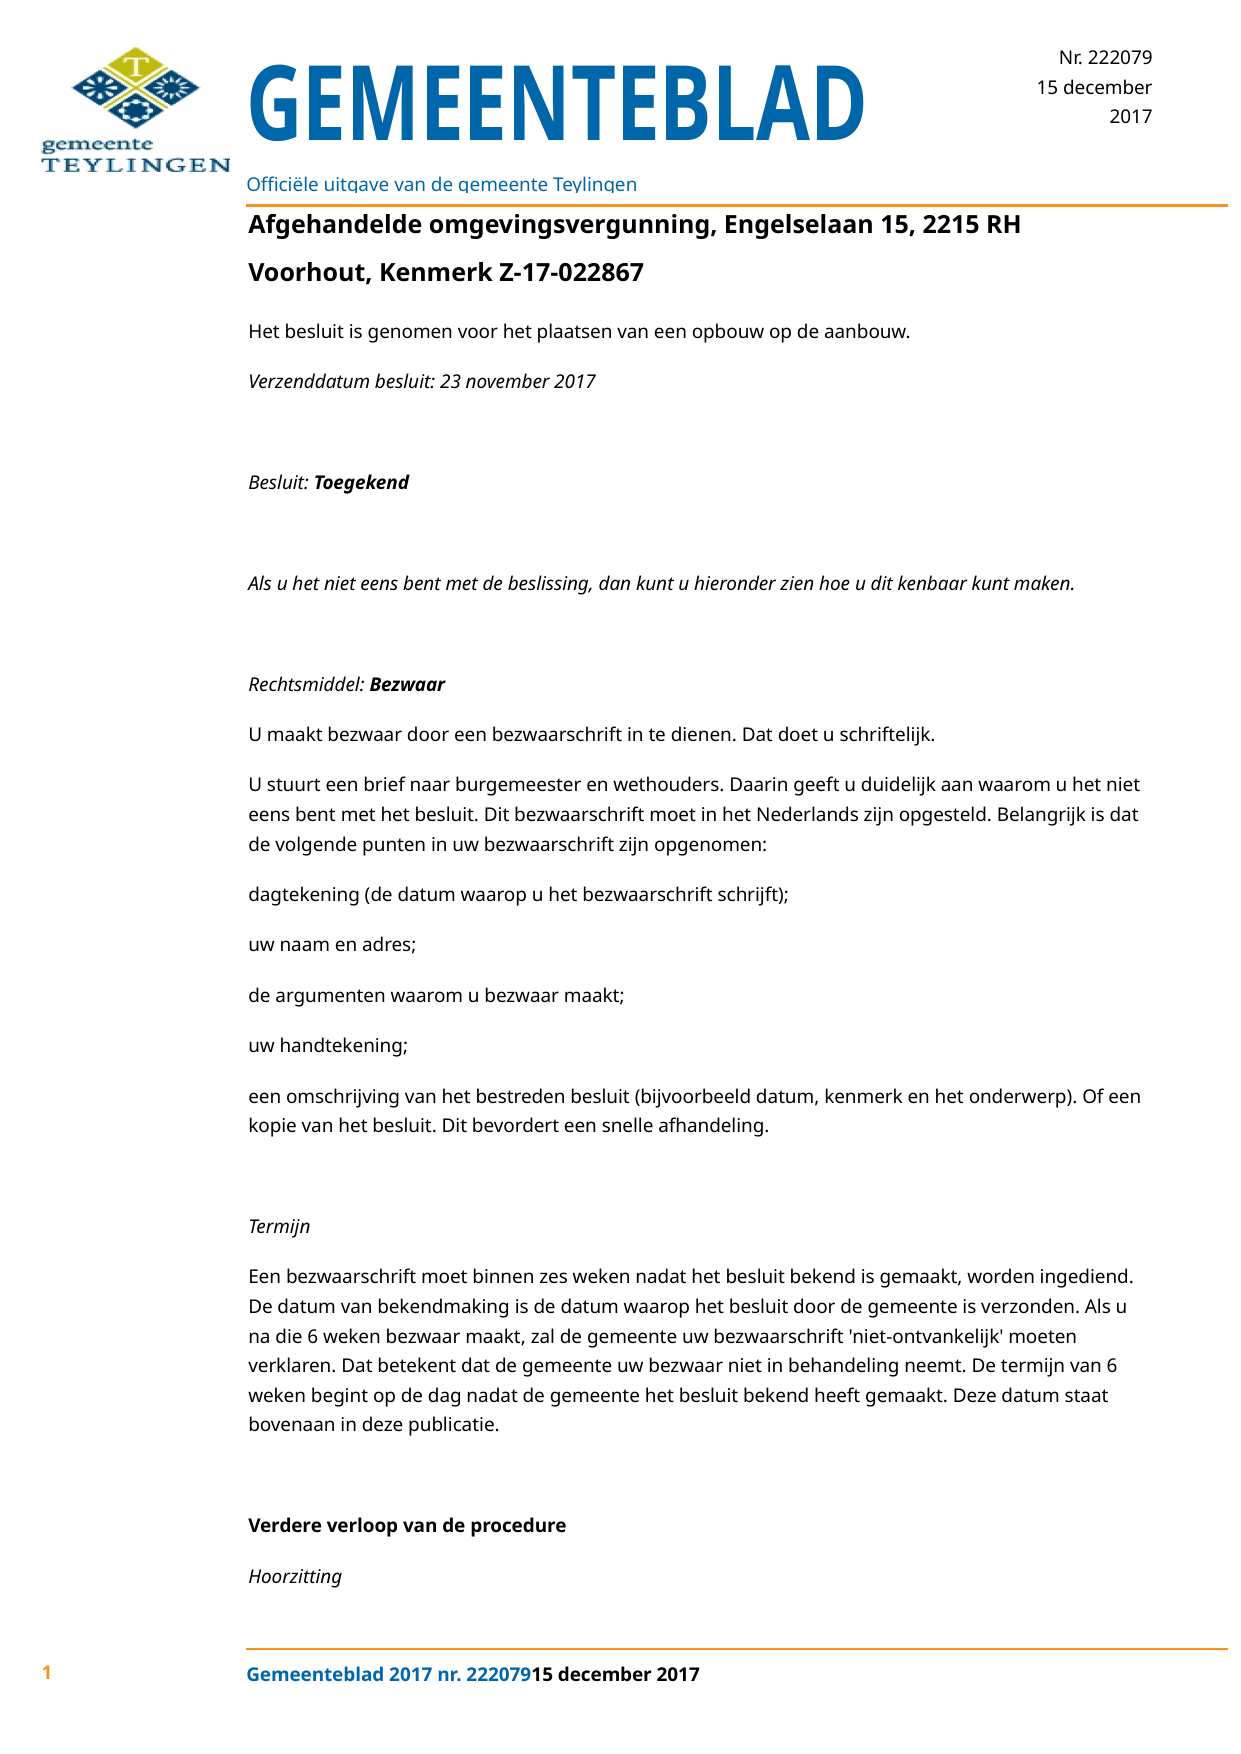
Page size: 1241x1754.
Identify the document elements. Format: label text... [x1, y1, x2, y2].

text U maakt bezwaar door een bezwaarschrift in te dienen. Dat doet u schriftelijk. [248, 721, 1152, 747]
text uw handtekening; [248, 1032, 1152, 1058]
text Het besluit is genomen voor het plaatsen van een opbouw op de aanbouw. [248, 318, 1152, 344]
text een omschrijving van het bestreden besluit (bijvoorbeeld datum, kenmerk en het onderwerp). Of een kopie van het besluit. Dit bevordert een snelle afhandeling. [248, 1083, 1152, 1138]
text Verzenddatum besluit: 23 november 2017 [248, 368, 1152, 394]
picture [41, 47, 231, 172]
text Verdere verloop van de procedure [248, 1512, 1152, 1538]
text Afgehandelde omgevingsvergunning, Engelselaan 15, 2215 RH Voorhout, Kenmerk Z-17-022867 [248, 207, 1152, 288]
text Hoorzitting [248, 1563, 1152, 1589]
text Besluit: Toegekend [248, 469, 1152, 495]
text dagtekening (de datum waarop u het bezwaarschrift schrijft); [248, 881, 1152, 907]
text Een bezwaarschrift moet binnen zes weken nadat het besluit bekend is gemaakt, worden ingediend. De datum van bekendmaking is de datum waarop het besluit door de gemeente is verzonden. Als u na die 6 weken bezwaar maakt, zal de gemeente uw bezwaarschrift 'niet-ontvankelijk' moeten verklaren. Dat betekent dat de gemeente uw bezwaar niet in behandeling neemt. De termijn van 6 weken begint op de dag nadat de gemeente het besluit bekend heeft gemaakt. Deze datum staat bovenaan in deze publicatie. [248, 1264, 1152, 1437]
text de argumenten waarom u bezwaar maakt; [248, 982, 1152, 1008]
text Rechtsmiddel: Bezwaar [248, 671, 1152, 697]
text uw naam en adres; [248, 932, 1152, 957]
text Termijn [248, 1213, 1152, 1239]
text Als u het niet eens bent met de beslissing, dan kunt u hieronder zien hoe u dit kenbaar kunt maken. [248, 570, 1152, 596]
text U stuurt een brief naar burgemeester en wethouders. Daarin geeft u duidelijk aan waarom u het niet eens bent met het besluit. Dit bezwaarschrift moet in het Nederlands zijn opgesteld. Belangrijk is dat de volgende punten in uw bezwaarschrift zijn opgenomen: [248, 772, 1152, 857]
